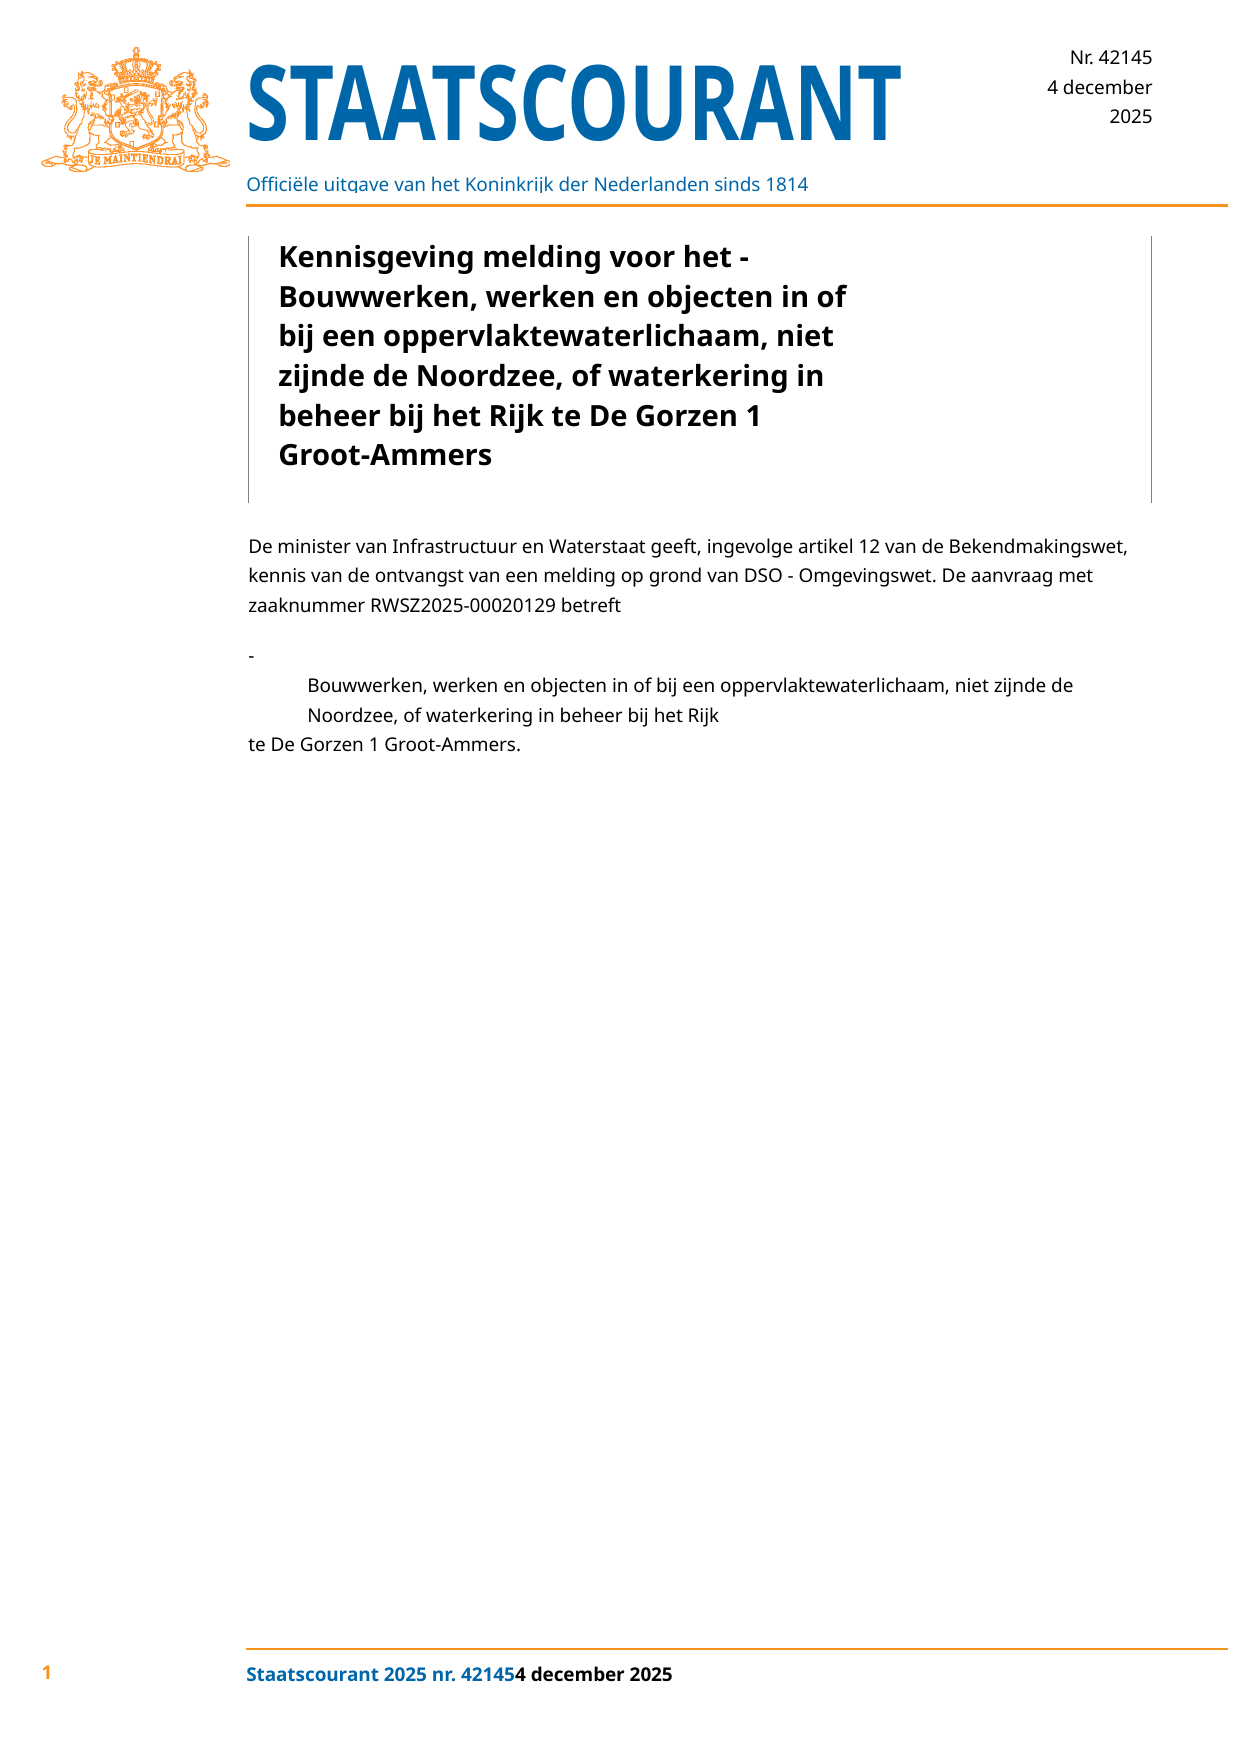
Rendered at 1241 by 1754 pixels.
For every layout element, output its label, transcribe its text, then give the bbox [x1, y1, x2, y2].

text De minister van Infrastructuur en Waterstaat geeft, ingevolge artikel 12 van de Bekendmakingswet, kennis van de ontvangst van een melding op grond van DSO - Omgevingswet. De aanvraag met zaaknummer RWSZ2025-00020129 betreft [248, 533, 1152, 618]
table_header [850, 414, 1151, 503]
text te De Gorzen 1 Groot-Ammers. [248, 731, 1152, 757]
table_header [1090, 236, 1151, 413]
picture [41, 47, 231, 172]
list Bouwwerken, werken en objecten in of bij een oppervlaktewaterlichaam, niet zijnde de Noordzee, of waterkering in beheer bij het Rijk [248, 672, 1152, 727]
picture [912, 236, 1090, 414]
table_header [850, 236, 912, 413]
table_header Kennisgeving melding voor het -Bouwwerken, werken en objecten in of bij een oppervlaktewaterlichaam, niet zijnde de Noordzee, of waterkering in beheer bij het Rijk te De Gorzen 1 Groot-Ammers [249, 236, 850, 503]
